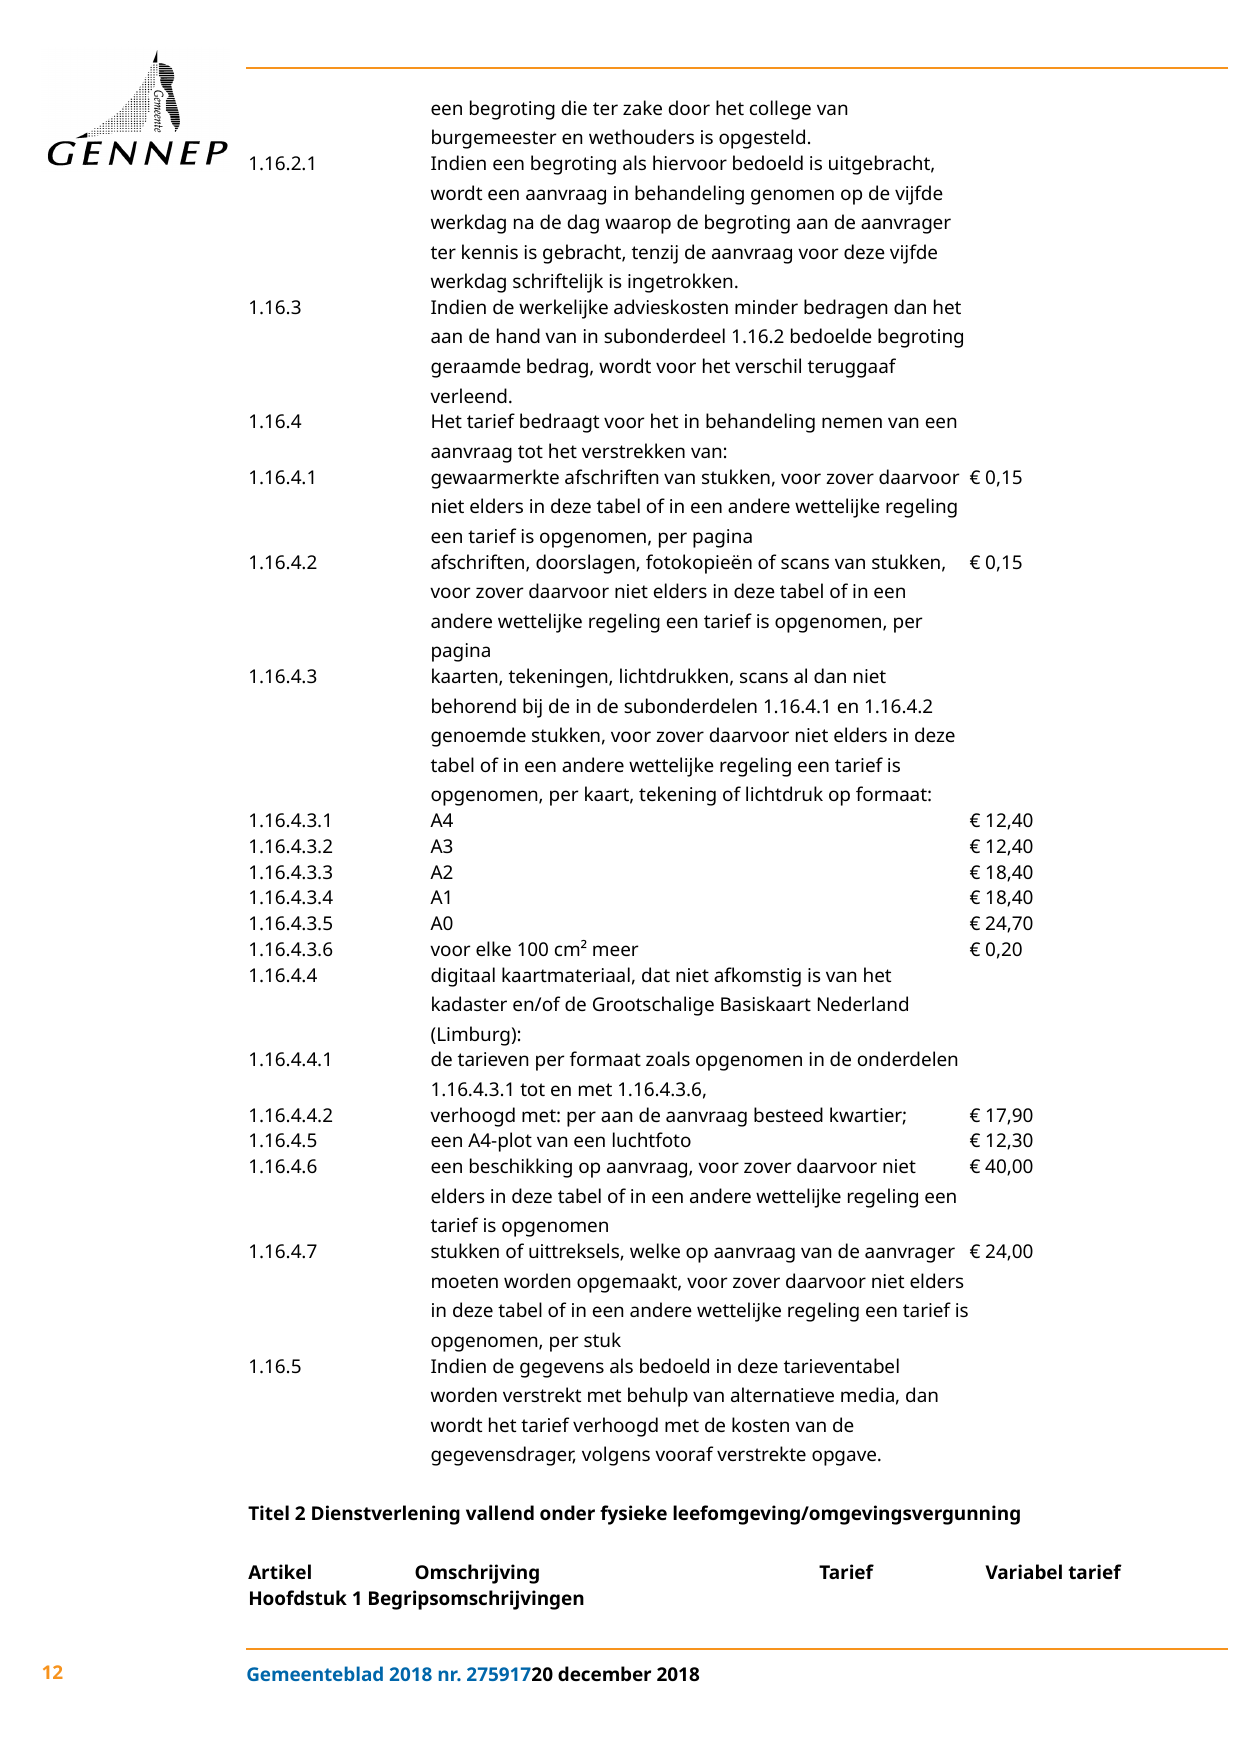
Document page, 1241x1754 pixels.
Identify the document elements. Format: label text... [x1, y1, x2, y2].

table_cell A0 [430, 910, 969, 936]
table_cell Indien een begroting als hiervoor bedoeld is uitgebracht, wordt een aanvraag in behandeling genomen op de vijfde werkdag na de dag waarop de begroting aan de aanvrager ter kennis is gebracht, tenzij de aanvraag voor deze vijfde werkdag schriftelijk is ingetrokken. [430, 150, 969, 294]
table_cell 1.16.4.6 [248, 1154, 430, 1238]
table_cell € 24,70 [969, 910, 1152, 936]
table_cell een beschikking op aanvraag, voor zover daarvoor niet elders in deze tabel of in een andere wettelijke regeling een tarief is opgenomen [430, 1154, 969, 1238]
table_cell afschriften, doorslagen, fotokopieën of scans van stukken, voor zover daarvoor niet elders in deze tabel of in een andere wettelijke regeling een tarief is opgenomen, per pagina [430, 549, 969, 663]
table_cell 1.16.4.4 [248, 962, 430, 1047]
table_cell A2 [430, 859, 969, 884]
table_cell Hoofdstuk 1 Begripsomschrijvingen [248, 1585, 1152, 1611]
table_cell stukken of uittreksels, welke op aanvraag van de aanvrager moeten worden opgemaakt, voor zover daarvoor niet elders in deze tabel of in een andere wettelijke regeling een tarief is opgenomen, per stuk [430, 1238, 969, 1353]
table_cell 1.16.4 [248, 409, 430, 464]
table_header Tarief [819, 1559, 985, 1585]
table_cell 1.16.4.3 [248, 663, 430, 807]
table_cell 1.16.4.3.1 [248, 808, 430, 833]
table_cell 1.16.4.3.3 [248, 859, 430, 884]
table_cell [969, 409, 1152, 464]
table_cell € 12,40 [969, 808, 1152, 833]
table_cell Indien de werkelijke advieskosten minder bedragen dan het aan de hand van in subonderdeel 1.16.2 bedoelde begroting geraamde bedrag, wordt voor het verschil teruggaaf verleend. [430, 294, 969, 409]
table_cell [969, 95, 1152, 150]
table_cell [969, 1047, 1152, 1102]
table_cell A3 [430, 833, 969, 859]
table_cell A4 [430, 808, 969, 833]
table_cell 1.16.4.1 [248, 464, 430, 549]
table_cell [248, 95, 430, 150]
table_cell € 0,20 [969, 936, 1152, 962]
table_cell digitaal kaartmateriaal, dat niet afkomstig is van het kadaster en/of de Grootschalige Basiskaart Nederland (Limburg): [430, 962, 969, 1047]
table_cell voor elke 100 cm² meer [430, 936, 969, 962]
table_cell € 12,40 [969, 833, 1152, 859]
table_cell 1.16.4.3.2 [248, 833, 430, 859]
table_cell de tarieven per formaat zoals opgenomen in de onderdelen 1.16.4.3.1 tot en met 1.16.4.3.6, [430, 1047, 969, 1102]
table_cell 1.16.3 [248, 294, 430, 409]
table_cell € 0,15 [969, 549, 1152, 663]
table_cell Het tarief bedraagt voor het in behandeling nemen van een aanvraag tot het verstrekken van: [430, 409, 969, 464]
table_cell € 12,30 [969, 1128, 1152, 1153]
picture [41, 47, 231, 172]
table_cell verhoogd met: per aan de aanvraag besteed kwartier; [430, 1102, 969, 1128]
table_cell [969, 962, 1152, 1047]
table_cell 1.16.2.1 [248, 150, 430, 294]
table_cell 1.16.4.4.2 [248, 1102, 430, 1128]
table_cell 1.16.4.2 [248, 549, 430, 663]
table_cell een A4-plot van een luchtfoto [430, 1128, 969, 1153]
table_header Variabel tarief [985, 1559, 1152, 1585]
table_cell 1.16.5 [248, 1353, 430, 1467]
text Titel 2 Dienstverlening vallend onder fysieke leefomgeving/omgevingsvergunning [248, 1500, 1152, 1526]
table_cell € 24,00 [969, 1238, 1152, 1353]
table_cell 1.16.4.5 [248, 1128, 430, 1153]
table_cell € 18,40 [969, 859, 1152, 884]
table_cell een begroting die ter zake door het college van burgemeester en wethouders is opgesteld. [430, 95, 969, 150]
table_cell 1.16.4.4.1 [248, 1047, 430, 1102]
table_cell € 18,40 [969, 885, 1152, 910]
table_cell Indien de gegevens als bedoeld in deze tarieventabel worden verstrekt met behulp van alternatieve media, dan wordt het tarief verhoogd met de kosten van de gegevensdrager, volgens vooraf verstrekte opgave. [430, 1353, 969, 1467]
table_cell [969, 294, 1152, 409]
table_cell gewaarmerkte afschriften van stukken, voor zover daarvoor niet elders in deze tabel of in een andere wettelijke regeling een tarief is opgenomen, per pagina [430, 464, 969, 549]
table_cell kaarten, tekeningen, lichtdrukken, scans al dan niet behorend bij de in de subonderdelen 1.16.4.1 en 1.16.4.2 genoemde stukken, voor zover daarvoor niet elders in deze tabel of in een andere wettelijke regeling een tarief is opgenomen, per kaart, tekening of lichtdruk op formaat: [430, 663, 969, 807]
table_cell 1.16.4.3.5 [248, 910, 430, 936]
table_cell 1.16.4.3.4 [248, 885, 430, 910]
table_cell [969, 150, 1152, 294]
table_header Omschrijving [414, 1559, 819, 1585]
table_cell 1.16.4.7 [248, 1238, 430, 1353]
table_cell € 40,00 [969, 1154, 1152, 1238]
table_cell € 17,90 [969, 1102, 1152, 1128]
table_cell A1 [430, 885, 969, 910]
table_cell [969, 1353, 1152, 1467]
table_cell 1.16.4.3.6 [248, 936, 430, 962]
table_cell € 0,15 [969, 464, 1152, 549]
table_header Artikel [248, 1559, 414, 1585]
table_cell [969, 663, 1152, 807]
